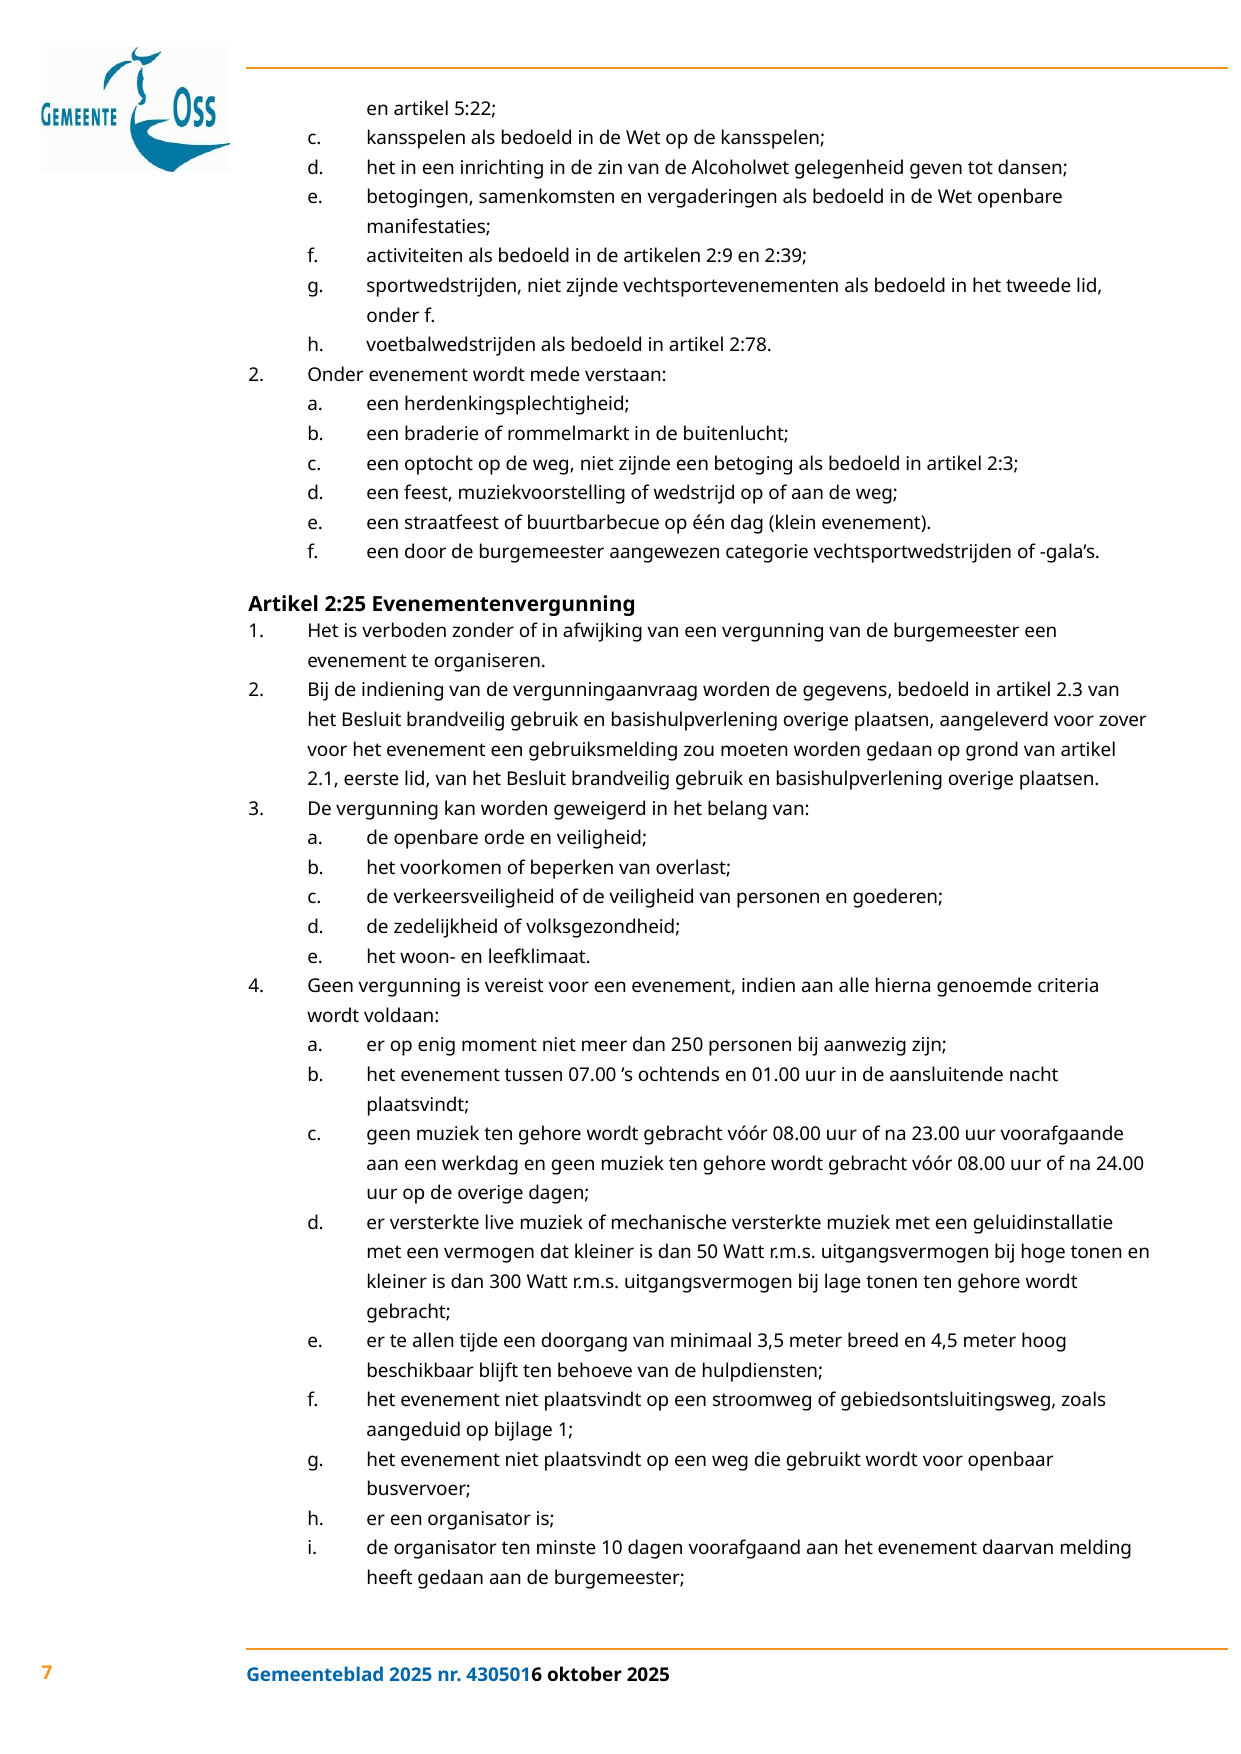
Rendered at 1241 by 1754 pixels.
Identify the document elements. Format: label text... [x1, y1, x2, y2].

list Bij de indiening van de vergunningaanvraag worden de gegevens, bedoeld in artikel 2.3 van het Besluit brandveilig gebruik en basishulpverlening overige plaatsen, aangeleverd voor zover voor het evenement een gebruiksmelding zou moeten worden gedaan op grond van artikel 2.1, eerste lid, van het Besluit brandveilig gebruik en basishulpverlening overige plaatsen. [248, 677, 1152, 791]
list een door de burgemeester aangewezen categorie vechtsportwedstrijden of -gala’s. [307, 538, 1152, 564]
list een feest, muziekvoorstelling of wedstrijd op of aan de weg; [307, 479, 1152, 505]
list een herdenkingsplechtigheid; [307, 391, 1152, 416]
list Onder evenement wordt mede verstaan: [248, 361, 1152, 387]
list de organisator ten minste 10 dagen voorafgaand aan het evenement daarvan melding heeft gedaan aan de burgemeester; [307, 1534, 1152, 1590]
list een braderie of rommelmarkt in de buitenlucht; [307, 420, 1152, 446]
list activiteiten als bedoeld in de artikelen 2:9 en 2:39; [307, 243, 1152, 268]
list de zedelijkheid of volksgezondheid; [307, 913, 1152, 939]
list het woon- en leefklimaat. [307, 943, 1152, 968]
list betogingen, samenkomsten en vergaderingen als bedoeld in de Wet openbare manifestaties; [307, 183, 1152, 239]
list de verkeersveiligheid of de veiligheid van personen en goederen; [307, 884, 1152, 909]
list het in een inrichting in de zin van de Alcoholwet gelegenheid geven tot dansen; [307, 154, 1152, 180]
list Het is verboden zonder of in afwijking van een vergunning van de burgemeester een evenement te organiseren. [248, 617, 1152, 673]
list het evenement niet plaatsvindt op een weg die gebruikt wordt voor openbaar busvervoer; [307, 1446, 1152, 1501]
picture [41, 47, 231, 172]
list een straatfeest of buurtbarbecue op één dag (klein evenement). [307, 509, 1152, 535]
list er te allen tijde een doorgang van minimaal 3,5 meter breed en 4,5 meter hoog beschikbaar blijft ten behoeve van de hulpdiensten; [307, 1327, 1152, 1383]
list voetbalwedstrijden als bedoeld in artikel 2:78. [307, 331, 1152, 357]
list het evenement niet plaatsvindt op een stroomweg of gebiedsontsluitingsweg, zoals aangeduid op bijlage 1; [307, 1387, 1152, 1442]
list sportwedstrijden, niet zijnde vechtsportevenementen als bedoeld in het tweede lid, onder f. [307, 272, 1152, 328]
list de openbare orde en veiligheid; [307, 824, 1152, 850]
list geen muziek ten gehore wordt gebracht vóór 08.00 uur of na 23.00 uur voorafgaande aan een werkdag en geen muziek ten gehore wordt gebracht vóór 08.00 uur of na 24.00 uur op de overige dagen; [307, 1120, 1152, 1205]
list kansspelen als bedoeld in de Wet op de kansspelen; [307, 124, 1152, 150]
list Geen vergunning is vereist voor een evenement, indien aan alle hierna genoemde criteria wordt voldaan: [248, 972, 1152, 1028]
list De vergunning kan worden geweigerd in het belang van: [248, 795, 1152, 821]
list het evenement tussen 07.00 ’s ochtends en 01.00 uur in de aansluitende nacht plaatsvindt; [307, 1061, 1152, 1116]
list en artikel 5:22; [307, 95, 1152, 121]
text Artikel 2:25 Evenementenvergunning [248, 589, 1152, 617]
list het voorkomen of beperken van overlast; [307, 854, 1152, 880]
list er versterkte live muziek of mechanische versterkte muziek met een geluidinstallatie met een vermogen dat kleiner is dan 50 Watt r.m.s. uitgangsvermogen bij hoge tonen en kleiner is dan 300 Watt r.m.s. uitgangsvermogen bij lage tonen ten gehore wordt gebracht; [307, 1209, 1152, 1323]
list een optocht op de weg, niet zijnde een betoging als bedoeld in artikel 2:3; [307, 450, 1152, 476]
list er op enig moment niet meer dan 250 personen bij aanwezig zijn; [307, 1032, 1152, 1057]
list er een organisator is; [307, 1505, 1152, 1531]
